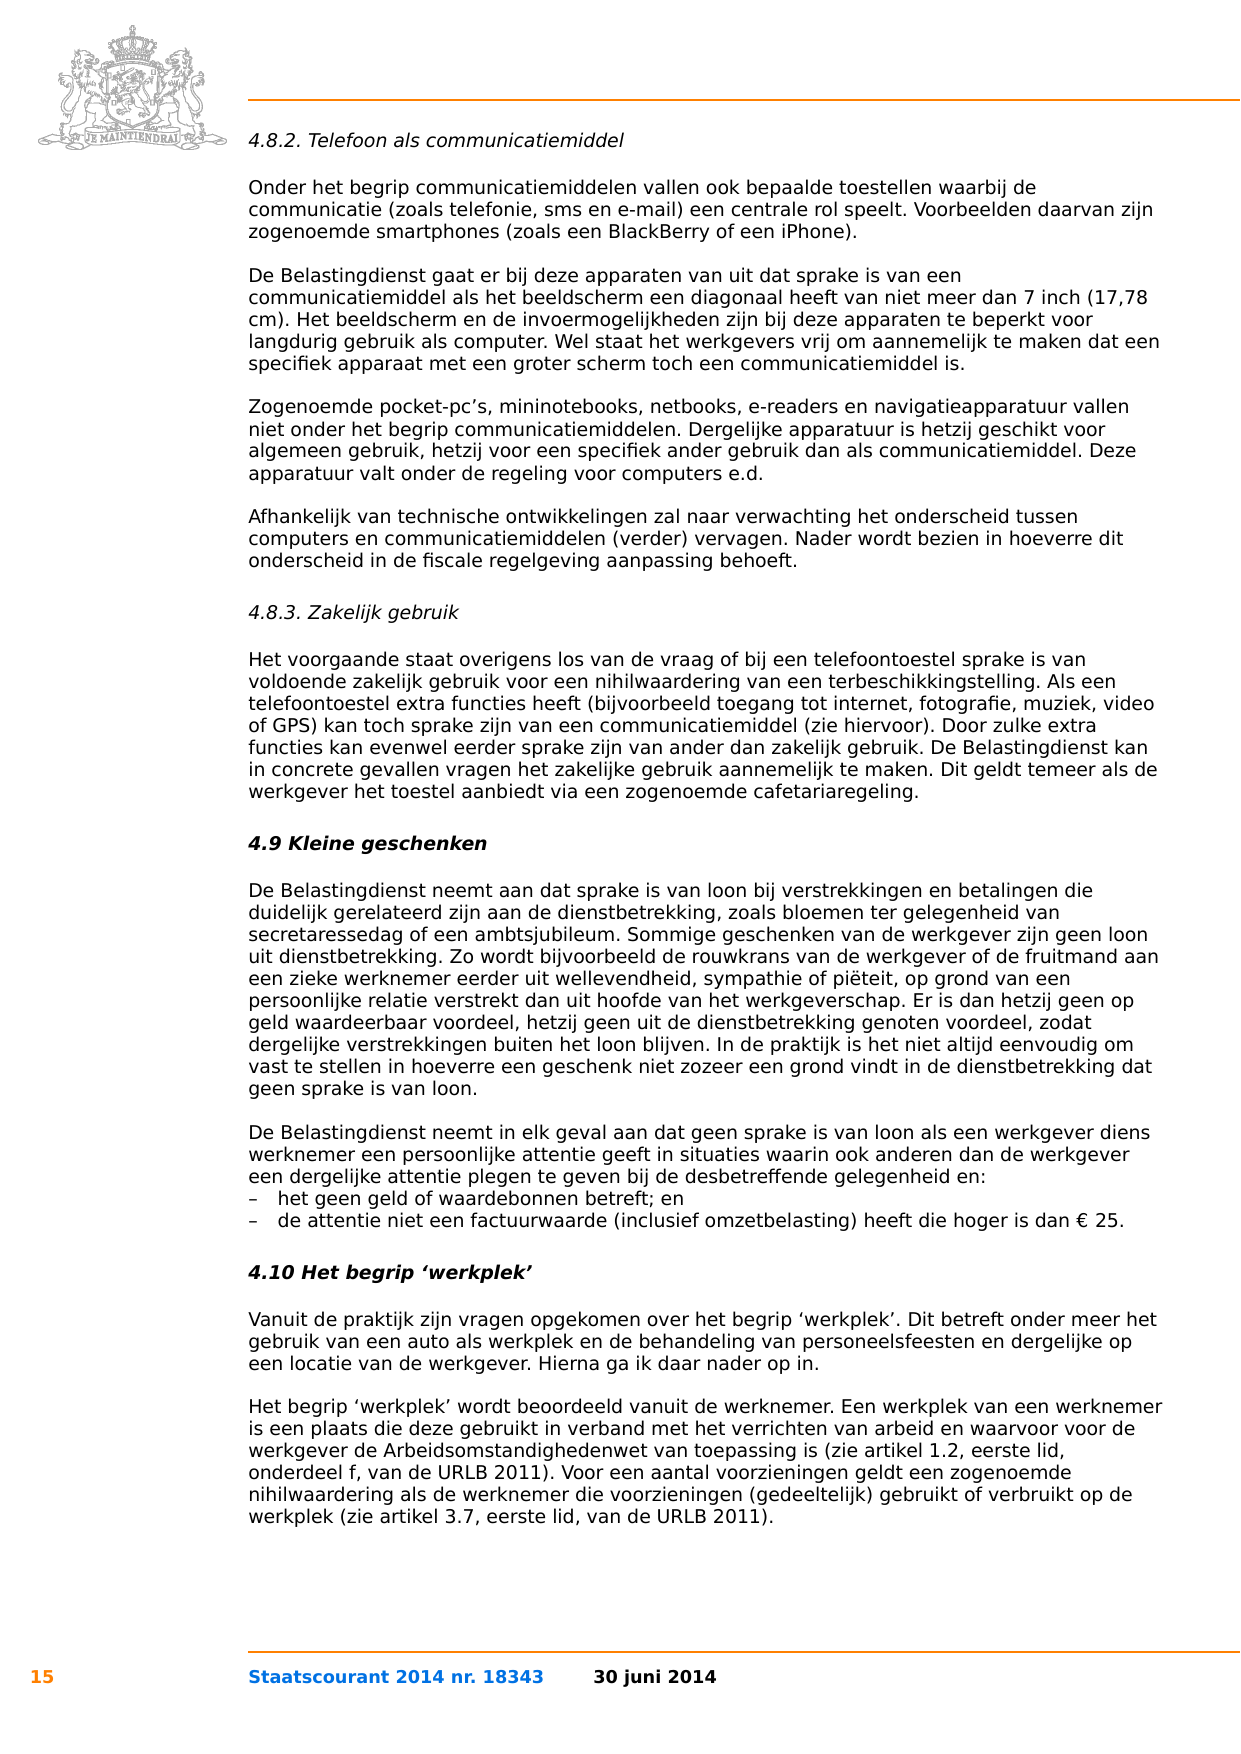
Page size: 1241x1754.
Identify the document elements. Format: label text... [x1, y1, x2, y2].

picture [38, 25, 227, 150]
subtitle 4.10 Het begrip ‘werkplek’ [248, 1262, 1163, 1283]
subtitle 4.8.3. Zakelijk gebruik [248, 602, 1163, 624]
text Het begrip ‘werkplek’ wordt beoordeeld vanuit de werknemer. Een werkplek van een werknemer is een plaats die deze gebruikt in verband met het verrichten van arbeid en waarvoor voor de werkgever de Arbeidsomstandighedenwet van toepassing is (zie artikel 1.2, eerste lid, onderdeel f, van de URLB 2011). Voor een aantal voorzieningen geldt een zogenoemde nihilwaardering als de werknemer die voorzieningen (gedeeltelijk) gebruikt of verbruikt op de werkplek (zie artikel 3.7, eerste lid, van de URLB 2011). [248, 1396, 1163, 1528]
subtitle 4.9 Kleine geschenken [248, 833, 1163, 855]
text Onder het begrip communicatiemiddelen vallen ook bepaalde toestellen waarbij de communicatie (zoals telefonie, sms en e-mail) een centrale rol speelt. Voorbeelden daarvan zijn zogenoemde smartphones (zoals een BlackBerry of een iPhone). [248, 177, 1163, 243]
text De Belastingdienst neemt in elk geval aan dat geen sprake is van loon als een werkgever diens werknemer een persoonlijke attentie geeft in situaties waarin ook anderen dan de werkgever een dergelijke attentie plegen te geven bij de desbetreffende gelegenheid en: [248, 1122, 1163, 1188]
text – het geen geld of waardebonnen betreft; en [248, 1188, 1163, 1209]
text – de attentie niet een factuurwaarde (inclusief omzetbelasting) heeft die hoger is dan € 25. [248, 1209, 1163, 1232]
text De Belastingdienst gaat er bij deze apparaten van uit dat sprake is van een communicatiemiddel als het beeldscherm een diagonaal heeft van niet meer dan 7 inch (17,78 cm). Het beeldscherm en de invoermogelijkheden zijn bij deze apparaten te beperkt voor langdurig gebruik als computer. Wel staat het werkgevers vrij om aannemelijk te maken dat een specifiek apparaat met een groter scherm toch een communicatiemiddel is. [248, 265, 1163, 374]
text Afhankelijk van technische ontwikkelingen zal naar verwachting het onderscheid tussen computers en communicatiemiddelen (verder) vervagen. Nader wordt bezien in hoeverre dit onderscheid in de fiscale regelgeving aanpassing behoeft. [248, 506, 1163, 572]
text Zogenoemde pocket-pc’s, mininotebooks, netbooks, e-readers en navigatieapparatuur vallen niet onder het begrip communicatiemiddelen. Dergelijke apparatuur is hetzij geschikt voor algemeen gebruik, hetzij voor een specifiek ander gebruik dan als communicatiemiddel. Deze apparatuur valt onder de regeling voor computers e.d. [248, 396, 1163, 484]
text De Belastingdienst neemt aan dat sprake is van loon bij verstrekkingen en betalingen die duidelijk gerelateerd zijn aan de dienstbetrekking, zoals bloemen ter gelegenheid van secretaressedag of een ambtsjubileum. Sommige geschenken van de werkgever zijn geen loon uit dienstbetrekking. Zo wordt bijvoorbeeld de rouwkrans van de werkgever of de fruitmand aan een zieke werknemer eerder uit wellevendheid, sympathie of piëteit, op grond van een persoonlijke relatie verstrekt dan uit hoofde van het werkgeverschap. Er is dan hetzij geen op geld waardeerbaar voordeel, hetzij geen uit de dienstbetrekking genoten voordeel, zodat dergelijke verstrekkingen buiten het loon blijven. In de praktijk is het niet altijd eenvoudig om vast te stellen in hoeverre een geschenk niet zozeer een grond vindt in de dienstbetrekking dat geen sprake is van loon. [248, 880, 1163, 1100]
text Het voorgaande staat overigens los van de vraag of bij een telefoontoestel sprake is van voldoende zakelijk gebruik voor een nihilwaardering van een terbeschikkingstelling. Als een telefoontoestel extra functies heeft (bijvoorbeeld toegang tot internet, fotografie, muziek, video of GPS) kan toch sprake zijn van een communicatiemiddel (zie hiervoor). Door zulke extra functies kan evenwel eerder sprake zijn van ander dan zakelijk gebruik. De Belastingdienst kan in concrete gevallen vragen het zakelijke gebruik aannemelijk te maken. Dit geldt temeer als de werkgever het toestel aanbiedt via een zogenoemde cafetariaregeling. [248, 649, 1163, 803]
text Vanuit de praktijk zijn vragen opgekomen over het begrip ‘werkplek’. Dit betreft onder meer het gebruik van een auto als werkplek en de behandeling van personeelsfeesten en dergelijke op een locatie van de werkgever. Hierna ga ik daar nader op in. [248, 1308, 1163, 1374]
subtitle 4.8.2. Telefoon als communicatiemiddel [248, 130, 1163, 152]
